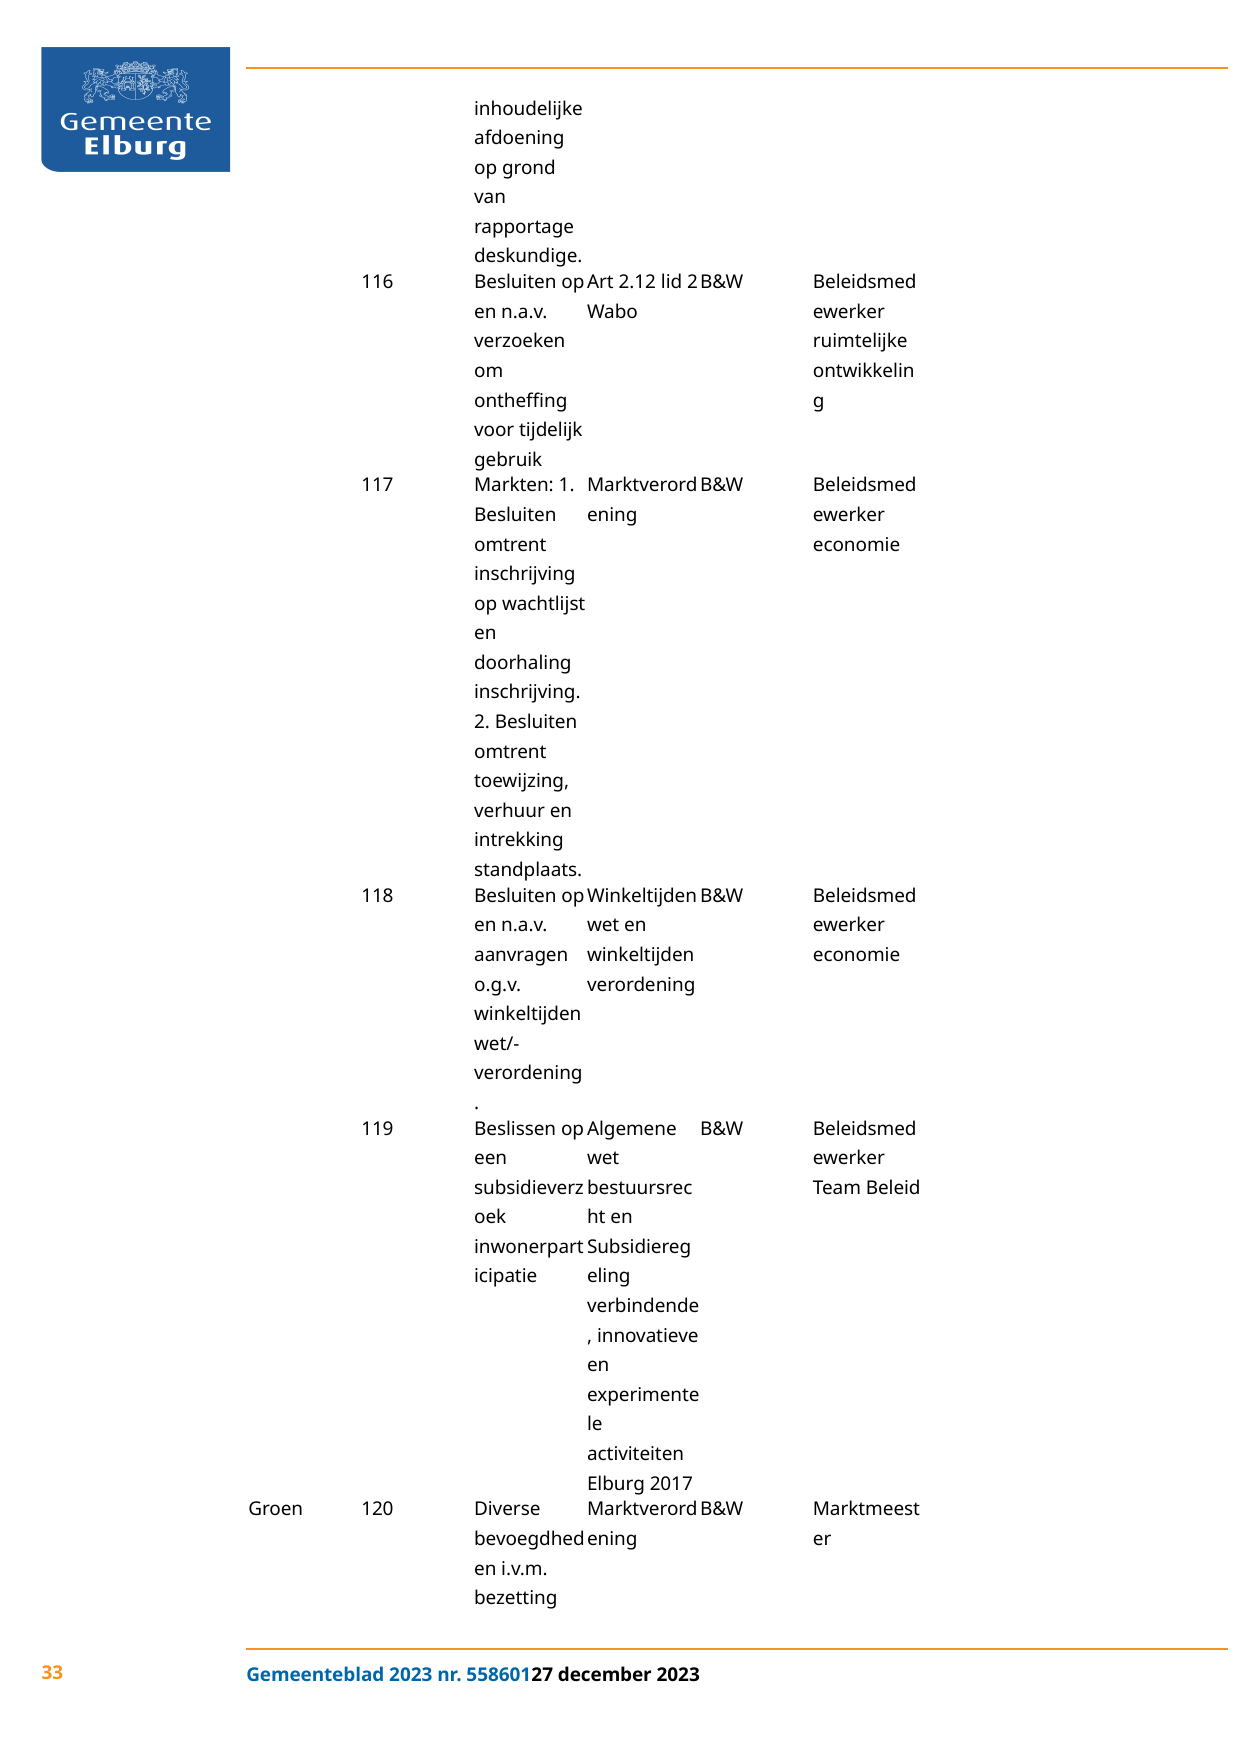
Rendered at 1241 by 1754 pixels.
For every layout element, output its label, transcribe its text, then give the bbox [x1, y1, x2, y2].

table_cell Diverse bevoegdheden i.v.m. bezetting [474, 1496, 587, 1610]
table_cell 120 [361, 1496, 474, 1610]
table_cell [1039, 95, 1152, 268]
table_cell Marktverordening [587, 472, 700, 882]
table_cell [361, 95, 474, 268]
table_cell [926, 1115, 1038, 1496]
table_cell Winkeltijdenwet en winkeltijdenverordening [587, 882, 700, 1115]
table_cell [926, 882, 1038, 1115]
table_cell Art 2.12 lid 2 Wabo [587, 269, 700, 472]
picture [41, 47, 231, 172]
table_cell Beslissen op een subsidieverzoek inwonerparticipatie [474, 1115, 587, 1496]
table_cell Algemene wet bestuursrecht en Subsidieregeling verbindende, innovatieve en experimentele activiteiten Elburg 2017 [587, 1115, 700, 1496]
table_cell inhoudelijke afdoening op grond van rapportage deskundige. [474, 95, 587, 268]
table_cell Markten: 1. Besluiten omtrent inschrijving op wachtlijst en doorhaling inschrijving. 2. Besluiten omtrent toewijzing, verhuur en intrekking standplaats. [474, 472, 587, 882]
table_cell [1039, 472, 1152, 882]
table_cell Marktverordening [587, 1496, 700, 1610]
table_cell B&W [700, 1496, 813, 1610]
table_cell [1039, 882, 1152, 1115]
table_cell B&W [700, 269, 813, 472]
table_cell 119 [361, 1115, 474, 1496]
table_cell 118 [361, 882, 474, 1115]
table_cell [813, 95, 926, 268]
table_cell B&W [700, 882, 813, 1115]
table_cell Besluiten op en n.a.v. verzoeken om ontheffing voor tijdelijk gebruik [474, 269, 587, 472]
table_cell [248, 1115, 361, 1496]
table_cell [1039, 1496, 1152, 1610]
table_cell Beleidsmedewerker Team Beleid [813, 1115, 926, 1496]
table_cell [587, 95, 700, 268]
table_cell Beleidsmedewerker ruimtelijke ontwikkeling [813, 269, 926, 472]
table_cell 117 [361, 472, 474, 882]
table_cell [700, 95, 813, 268]
table_cell [926, 1496, 1038, 1610]
table_cell 116 [361, 269, 474, 472]
table_cell Beleidsmedewerker economie [813, 472, 926, 882]
table_cell [248, 95, 361, 1115]
table_cell [926, 269, 1038, 472]
table_cell [926, 95, 1038, 268]
table_cell B&W [700, 472, 813, 882]
table_cell [1039, 269, 1152, 472]
table_cell Beleidsmedewerker economie [813, 882, 926, 1115]
table_cell B&W [700, 1115, 813, 1496]
table_cell Besluiten op en n.a.v. aanvragen o.g.v. winkeltijdenwet/-verordening. [474, 882, 587, 1115]
table_cell Groen [248, 1496, 361, 1610]
table_cell [926, 472, 1038, 882]
table_cell [1039, 1115, 1152, 1496]
table_cell Marktmeester [813, 1496, 926, 1610]
